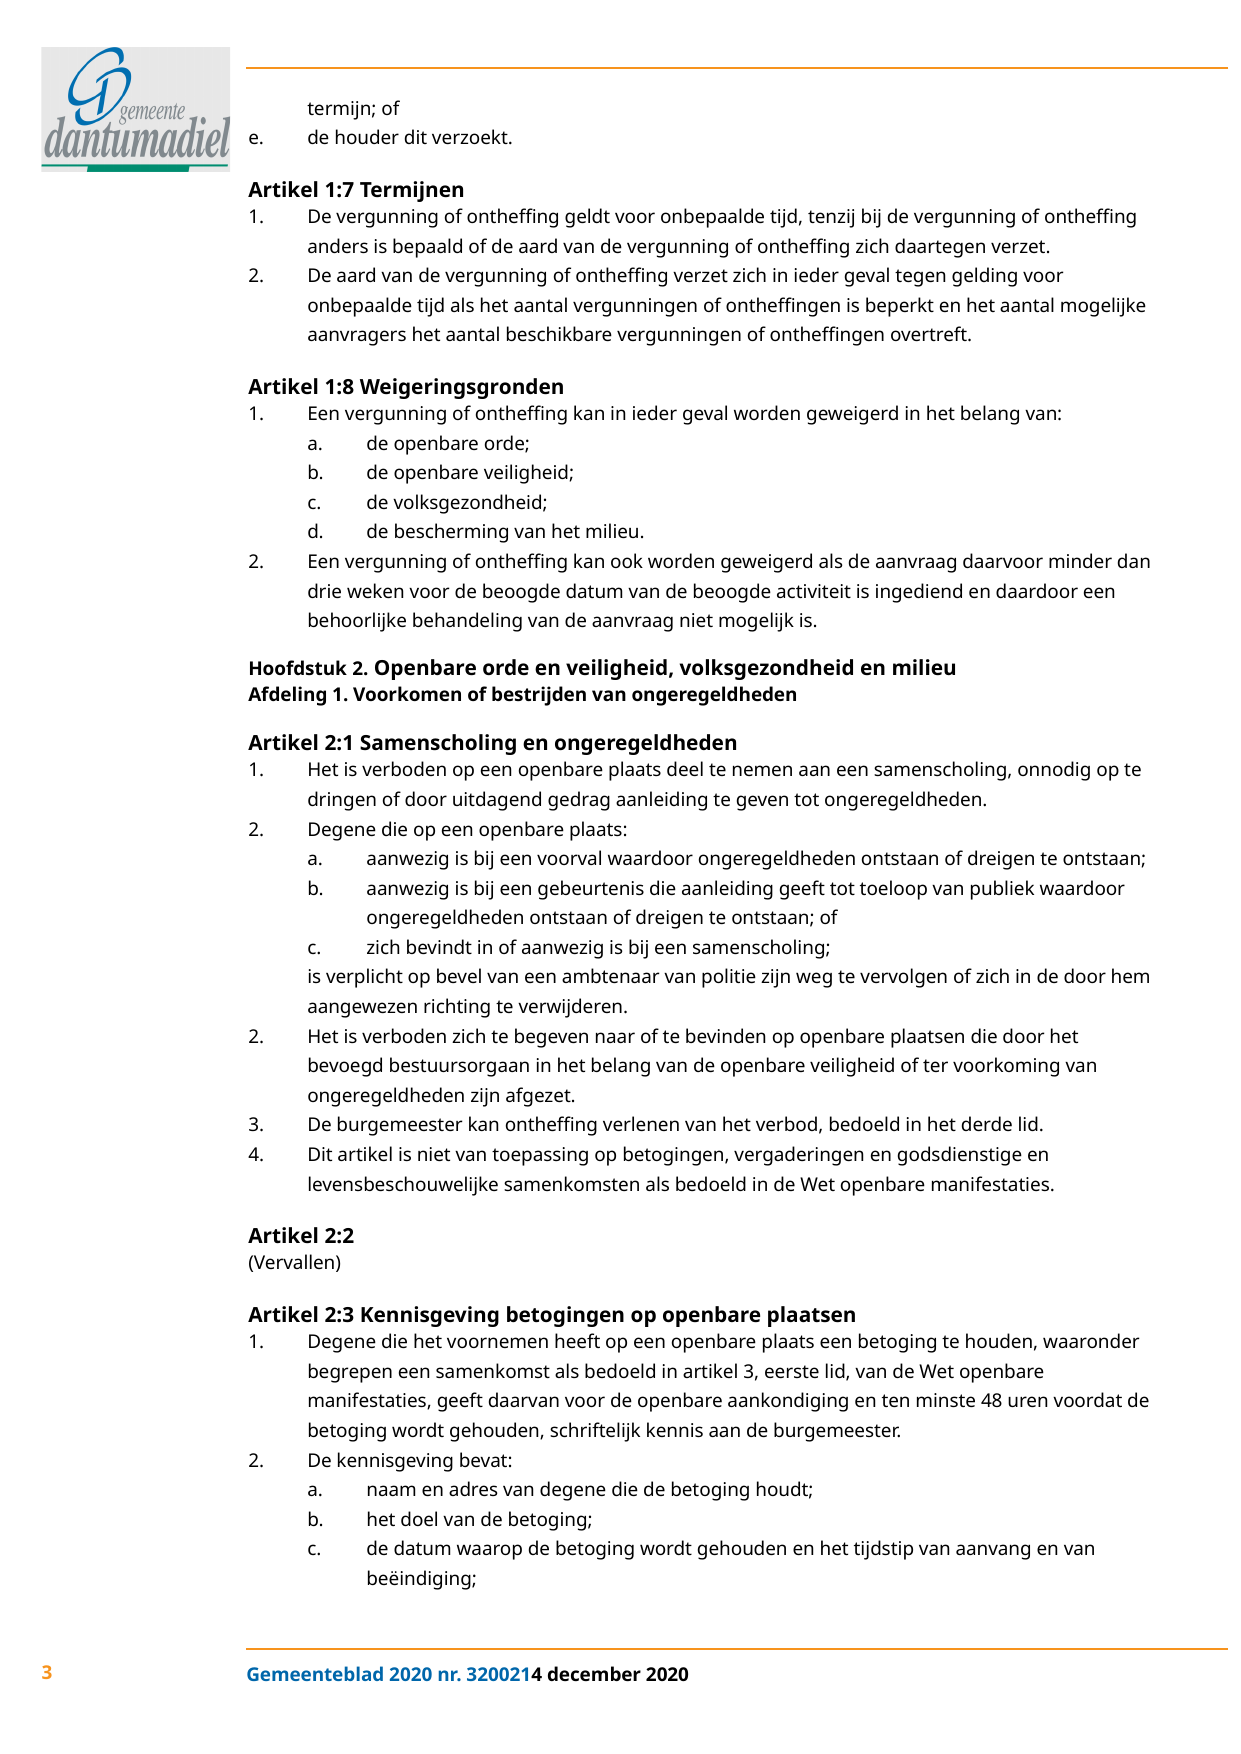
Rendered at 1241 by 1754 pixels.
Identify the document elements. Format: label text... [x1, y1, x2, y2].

list aanwezig is bij een gebeurtenis die aanleiding geeft tot toeloop van publiek waardoor ongeregeldheden ontstaan of dreigen te ontstaan; of [307, 875, 1152, 930]
list de volksgezondheid; [307, 489, 1152, 515]
list termijn; of [248, 95, 1152, 121]
text (Vervallen) [248, 1249, 1152, 1275]
list Het is verboden zich te begeven naar of te bevinden op openbare plaatsen die door het bevoegd bestuursorgaan in het belang van de openbare veiligheid of ter voorkoming van ongeregeldheden zijn afgezet. [248, 1023, 1152, 1108]
list de datum waarop de betoging wordt gehouden en het tijdstip van aanvang en van beëindiging; [307, 1536, 1152, 1591]
list de bescherming van het milieu. [307, 519, 1152, 544]
list Het is verboden op een openbare plaats deel te nemen aan een samenscholing, onnodig op te dringen of door uitdagend gedrag aanleiding te geven tot ongeregeldheden. [248, 757, 1152, 812]
list de openbare veiligheid; [307, 459, 1152, 485]
list De burgemeester kan ontheffing verlenen van het verbod, bedoeld in het derde lid. [248, 1112, 1152, 1137]
text Artikel 1:7 Termijnen [248, 175, 1152, 203]
list de houder dit verzoekt. [248, 124, 1152, 150]
list Dit artikel is niet van toepassing op betogingen, vergaderingen en godsdienstige en levensbeschouwelijke samenkomsten als bedoeld in de Wet openbare manifestaties. [248, 1141, 1152, 1196]
text Artikel 2:3 Kennisgeving betogingen op openbare plaatsen [248, 1300, 1152, 1328]
list aanwezig is bij een voorval waardoor ongeregeldheden ontstaan of dreigen te ontstaan; [307, 845, 1152, 871]
text Artikel 1:8 Weigeringsgronden [248, 372, 1152, 400]
list De aard van de vergunning of ontheffing verzet zich in ieder geval tegen gelding voor onbepaalde tijd als het aantal vergunningen of ontheffingen is beperkt en het aantal mogelijke aanvragers het aantal beschikbare vergunningen of ontheffingen overtreft. [248, 262, 1152, 347]
picture [41, 47, 231, 172]
list De kennisgeving bevat: [248, 1447, 1152, 1472]
list de openbare orde; [307, 430, 1152, 456]
list De vergunning of ontheffing geldt voor onbepaalde tijd, tenzij bij de vergunning of ontheffing anders is bepaald of de aard van de vergunning of ontheffing zich daartegen verzet. [248, 203, 1152, 258]
list Degene die het voornemen heeft op een openbare plaats een betoging te houden, waaronder begrepen een samenkomst als bedoeld in artikel 3, eerste lid, van de Wet openbare manifestaties, geeft daarvan voor de openbare aankondiging en ten minste 48 uren voordat de betoging wordt gehouden, schriftelijk kennis aan de burgemeester. [248, 1328, 1152, 1443]
list Degene die op een openbare plaats: [248, 816, 1152, 841]
list naam en adres van degene die de betoging houdt; [307, 1476, 1152, 1502]
list zich bevindt in of aanwezig is bij een samenscholing; [307, 934, 1152, 960]
text Hoofdstuk 2. Openbare orde en veiligheid, volksgezondheid en milieu [248, 653, 1152, 682]
text Afdeling 1. Voorkomen of bestrijden van ongeregeldheden [248, 682, 1152, 707]
text Artikel 2:1 Samenscholing en ongeregeldheden [248, 728, 1152, 757]
text Artikel 2:2 [248, 1221, 1152, 1249]
list Een vergunning of ontheffing kan in ieder geval worden geweigerd in het belang van: [248, 400, 1152, 426]
list het doel van de betoging; [307, 1506, 1152, 1532]
list Een vergunning of ontheffing kan ook worden geweigerd als de aanvraag daarvoor minder dan drie weken voor de beoogde datum van de beoogde activiteit is ingediend en daardoor een behoorlijke behandeling van de aanvraag niet mogelijk is. [248, 548, 1152, 633]
list is verplicht op bevel van een ambtenaar van politie zijn weg te vervolgen of zich in de door hem aangewezen richting te verwijderen. [248, 964, 1152, 1019]
